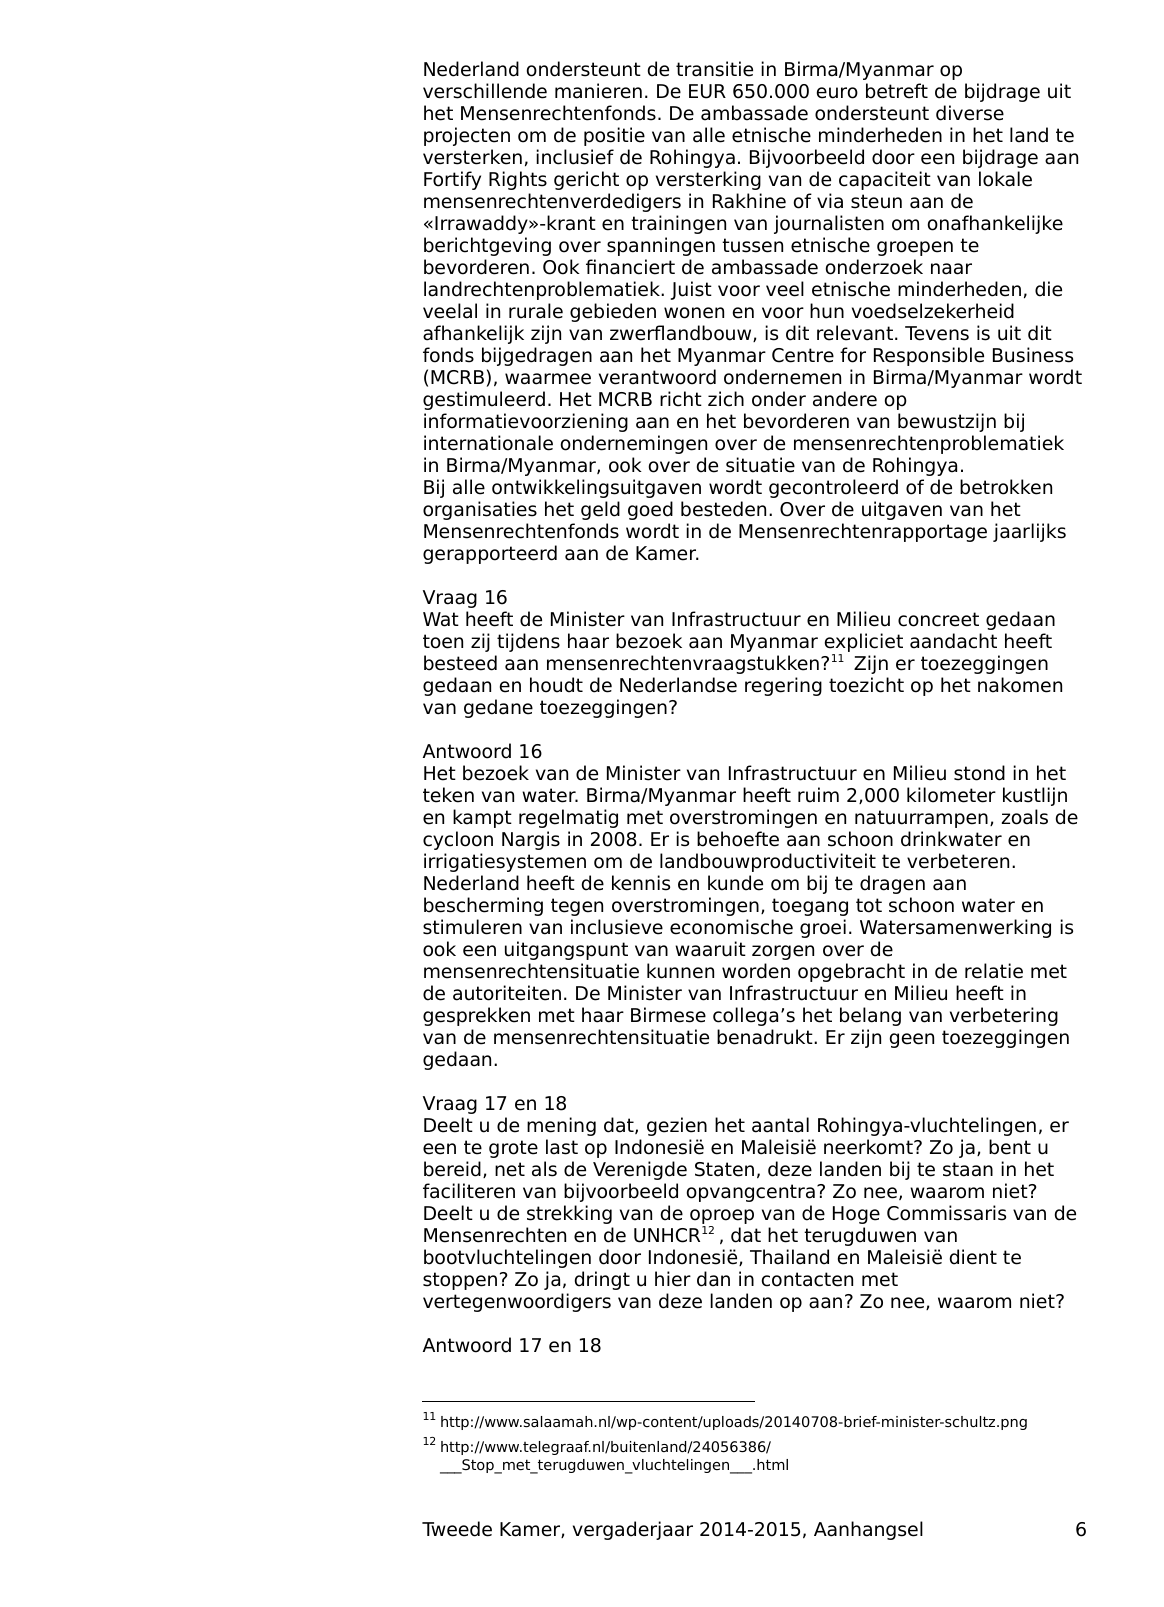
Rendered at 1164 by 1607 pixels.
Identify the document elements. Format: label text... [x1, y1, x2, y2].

text http://www.telegraaf.nl/buitenland/24056386/___Stop_met_terugduwen_vluchtelingen___.html [422, 1435, 1087, 1474]
text Nederland ondersteunt de transitie in Birma/Myanmar op verschillende manieren. De EUR 650.000 euro betreft de bijdrage uit het Mensenrechtenfonds. De ambassade ondersteunt diverse projecten om de positie van alle etnische minderheden in het land te versterken, inclusief de Rohingya. Bijvoorbeeld door een bijdrage aan Fortify Rights gericht op versterking van de capaciteit van lokale mensenrechtenverdedigers in Rakhine of via steun aan de «Irrawaddy»-krant en trainingen van journalisten om onafhankelijke berichtgeving over spanningen tussen etnische groepen te bevorderen. Ook financiert de ambassade onderzoek naar landrechtenproblematiek. Juist voor veel etnische minderheden, die veelal in rurale gebieden wonen en voor hun voedselzekerheid afhankelijk zijn van zwerflandbouw, is dit relevant. Tevens is uit dit fonds bijgedragen aan het Myanmar Centre for Responsible Business (MCRB), waarmee verantwoord ondernemen in Birma/Myanmar wordt gestimuleerd. Het MCRB richt zich onder andere op informatievoorziening aan en het bevorderen van bewustzijn bij internationale ondernemingen over de mensenrechtenproblematiek in Birma/Myanmar, ook over de situatie van de Rohingya. [422, 59, 1087, 477]
text http://www.salaamah.nl/wp-content/uploads/20140708-brief-minister-schultz.png [422, 1410, 1087, 1432]
text Deelt u de strekking van de oproep van de Hoge Commissaris van de Mensenrechten en de UNHCR, dat het terugduwen van bootvluchtelingen door Indonesië, Thailand en Maleisië dient te stoppen? Zo ja, dringt u hier dan in contacten met vertegenwoordigers van deze landen op aan? Zo nee, waarom niet? [422, 1203, 1087, 1312]
text Wat heeft de Minister van Infrastructuur en Milieu concreet gedaan toen zij tijdens haar bezoek aan Myanmar expliciet aandacht heeft besteed aan mensenrechtenvraagstukken? Zijn er toezeggingen gedaan en houdt de Nederlandse regering toezicht op het nakomen van gedane toezeggingen? [422, 609, 1087, 719]
text Antwoord 16 [422, 741, 1087, 763]
text Deelt u de mening dat, gezien het aantal Rohingya-vluchtelingen, er een te grote last op Indonesië en Maleisië neerkomt? Zo ja, bent u bereid, net als de Verenigde Staten, deze landen bij te staan in het faciliteren van bijvoorbeeld opvangcentra? Zo nee, waarom niet? [422, 1115, 1087, 1203]
text Bij alle ontwikkelingsuitgaven wordt gecontroleerd of de betrokken organisaties het geld goed besteden. Over de uitgaven van het Mensenrechtenfonds wordt in de Mensenrechtenrapportage jaarlijks gerapporteerd aan de Kamer. [422, 477, 1087, 564]
text Vraag 16 [422, 587, 1087, 609]
text Vraag 17 en 18 [422, 1093, 1087, 1115]
text Antwoord 17 en 18 [422, 1335, 1087, 1357]
text Het bezoek van de Minister van Infrastructuur en Milieu stond in het teken van water. Birma/Myanmar heeft ruim 2,000 kilometer kustlijn en kampt regelmatig met overstromingen en natuurrampen, zoals de cycloon Nargis in 2008. Er is behoefte aan schoon drinkwater en irrigatiesystemen om de landbouwproductiviteit te verbeteren. Nederland heeft de kennis en kunde om bij te dragen aan bescherming tegen overstromingen, toegang tot schoon water en stimuleren van inclusieve economische groei. Watersamenwerking is ook een uitgangspunt van waaruit zorgen over de mensenrechtensituatie kunnen worden opgebracht in de relatie met de autoriteiten. De Minister van Infrastructuur en Milieu heeft in gesprekken met haar Birmese collega’s het belang van verbetering van de mensenrechtensituatie benadrukt. Er zijn geen toezeggingen gedaan. [422, 763, 1087, 1071]
